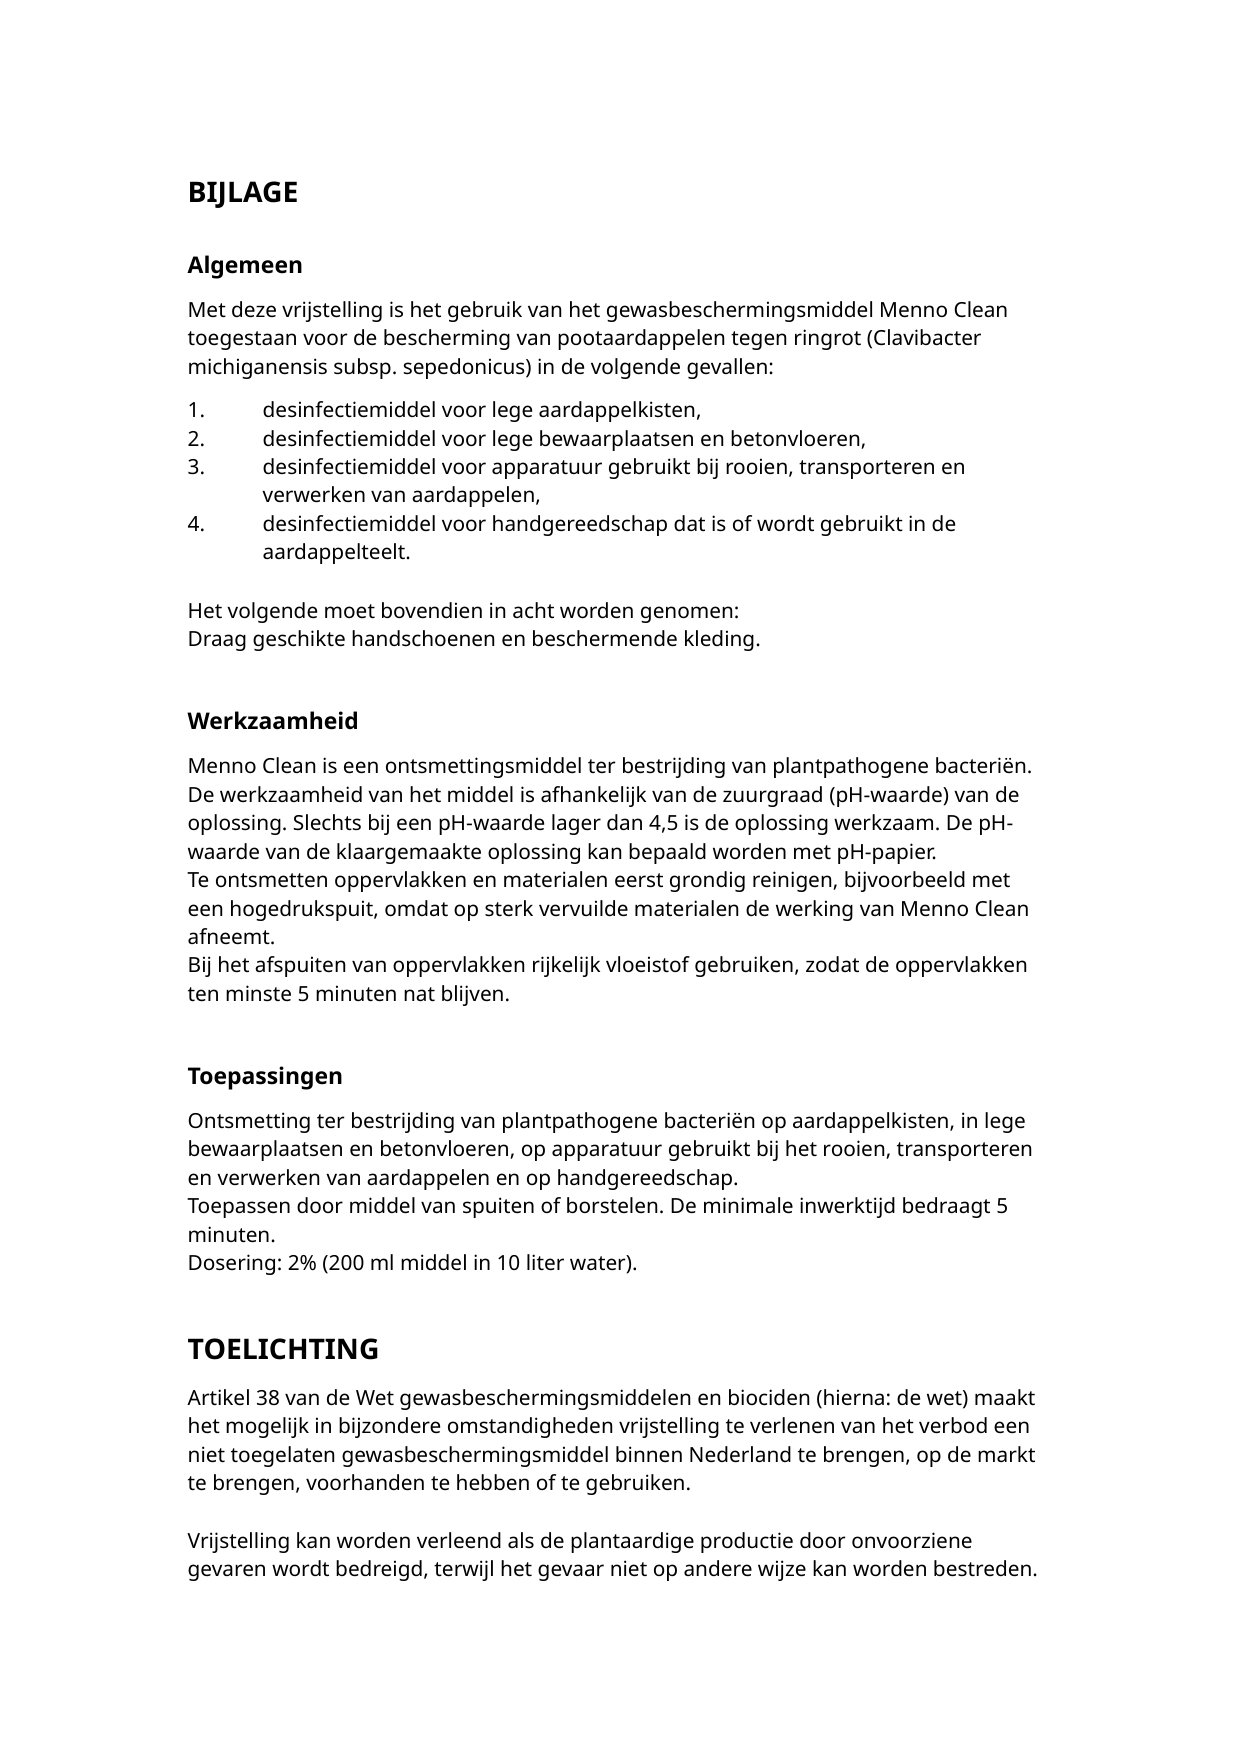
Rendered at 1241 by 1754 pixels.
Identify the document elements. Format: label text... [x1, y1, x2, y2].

subtitle Werkzaamheid [187, 705, 1053, 736]
text Te ontsmetten oppervlakken en materialen eerst grondig reinigen, bijvoorbeeld met een hogedrukspuit, omdat op sterk vervuilde materialen de werking van Menno Clean afneemt. [187, 865, 1053, 951]
subtitle Algemeen [187, 249, 1053, 280]
text Het volgende moet bovendien in acht worden genomen: [187, 596, 1053, 624]
text Dosering: 2% (200 ml middel in 10 liter water). [187, 1248, 1053, 1277]
text Toepassen door middel van spuiten of borstelen. De minimale inwerktijd bedraagt 5 minuten. [187, 1191, 1053, 1248]
text Met deze vrijstelling is het gebruik van het gewasbeschermingsmiddel Menno Clean toegestaan voor de bescherming van pootaardappelen tegen ringrot (Clavibacter michiganensis subsp. sepedonicus) in de volgende gevallen: [187, 295, 1053, 380]
text Artikel 38 van de Wet gewasbeschermingsmiddelen en biociden (hierna: de wet) maakt het mogelijk in bijzondere omstandigheden vrijstelling te verlenen van het verbod een niet toegelaten gewasbeschermingsmiddel binnen Nederland te brengen, op de markt te brengen, voorhanden te hebben of te gebruiken. [187, 1383, 1053, 1497]
subtitle BIJLAGE [187, 172, 1053, 211]
subtitle Toepassingen [187, 1060, 1053, 1091]
subtitle TOELICHTING [187, 1329, 1053, 1368]
list desinfectiemiddel voor apparatuur gebruikt bij rooien, transporteren en verwerken van aardappelen, [187, 452, 1053, 509]
list desinfectiemiddel voor handgereedschap dat is of wordt gebruikt in de aardappelteelt. [187, 509, 1053, 566]
text Vrijstelling kan worden verleend als de plantaardige productie door onvoorziene gevaren wordt bedreigd, terwijl het gevaar niet op andere wijze kan worden bestreden. [187, 1526, 1053, 1583]
text Ontsmetting ter bestrijding van plantpathogene bacteriën op aardappelkisten, in lege bewaarplaatsen en betonvloeren, op apparatuur gebruikt bij het rooien, transporteren en verwerken van aardappelen en op handgereedschap. [187, 1106, 1053, 1191]
text Bij het afspuiten van oppervlakken rijkelijk vloeistof gebruiken, zodat de oppervlakken ten minste 5 minuten nat blijven. [187, 951, 1053, 1007]
text Menno Clean is een ontsmettingsmiddel ter bestrijding van plantpathogene bacteriën. De werkzaamheid van het middel is afhankelijk van de zuurgraad (pH-waarde) van de oplossing. Slechts bij een pH-waarde lager dan 4,5 is de oplossing werkzaam. De pH-waarde van de klaargemaakte oplossing kan bepaald worden met pH-papier. [187, 751, 1053, 865]
list desinfectiemiddel voor lege bewaarplaatsen en betonvloeren, [187, 424, 1053, 452]
text Draag geschikte handschoenen en beschermende kleding. [187, 624, 1053, 653]
list desinfectiemiddel voor lege aardappelkisten, [187, 395, 1053, 424]
